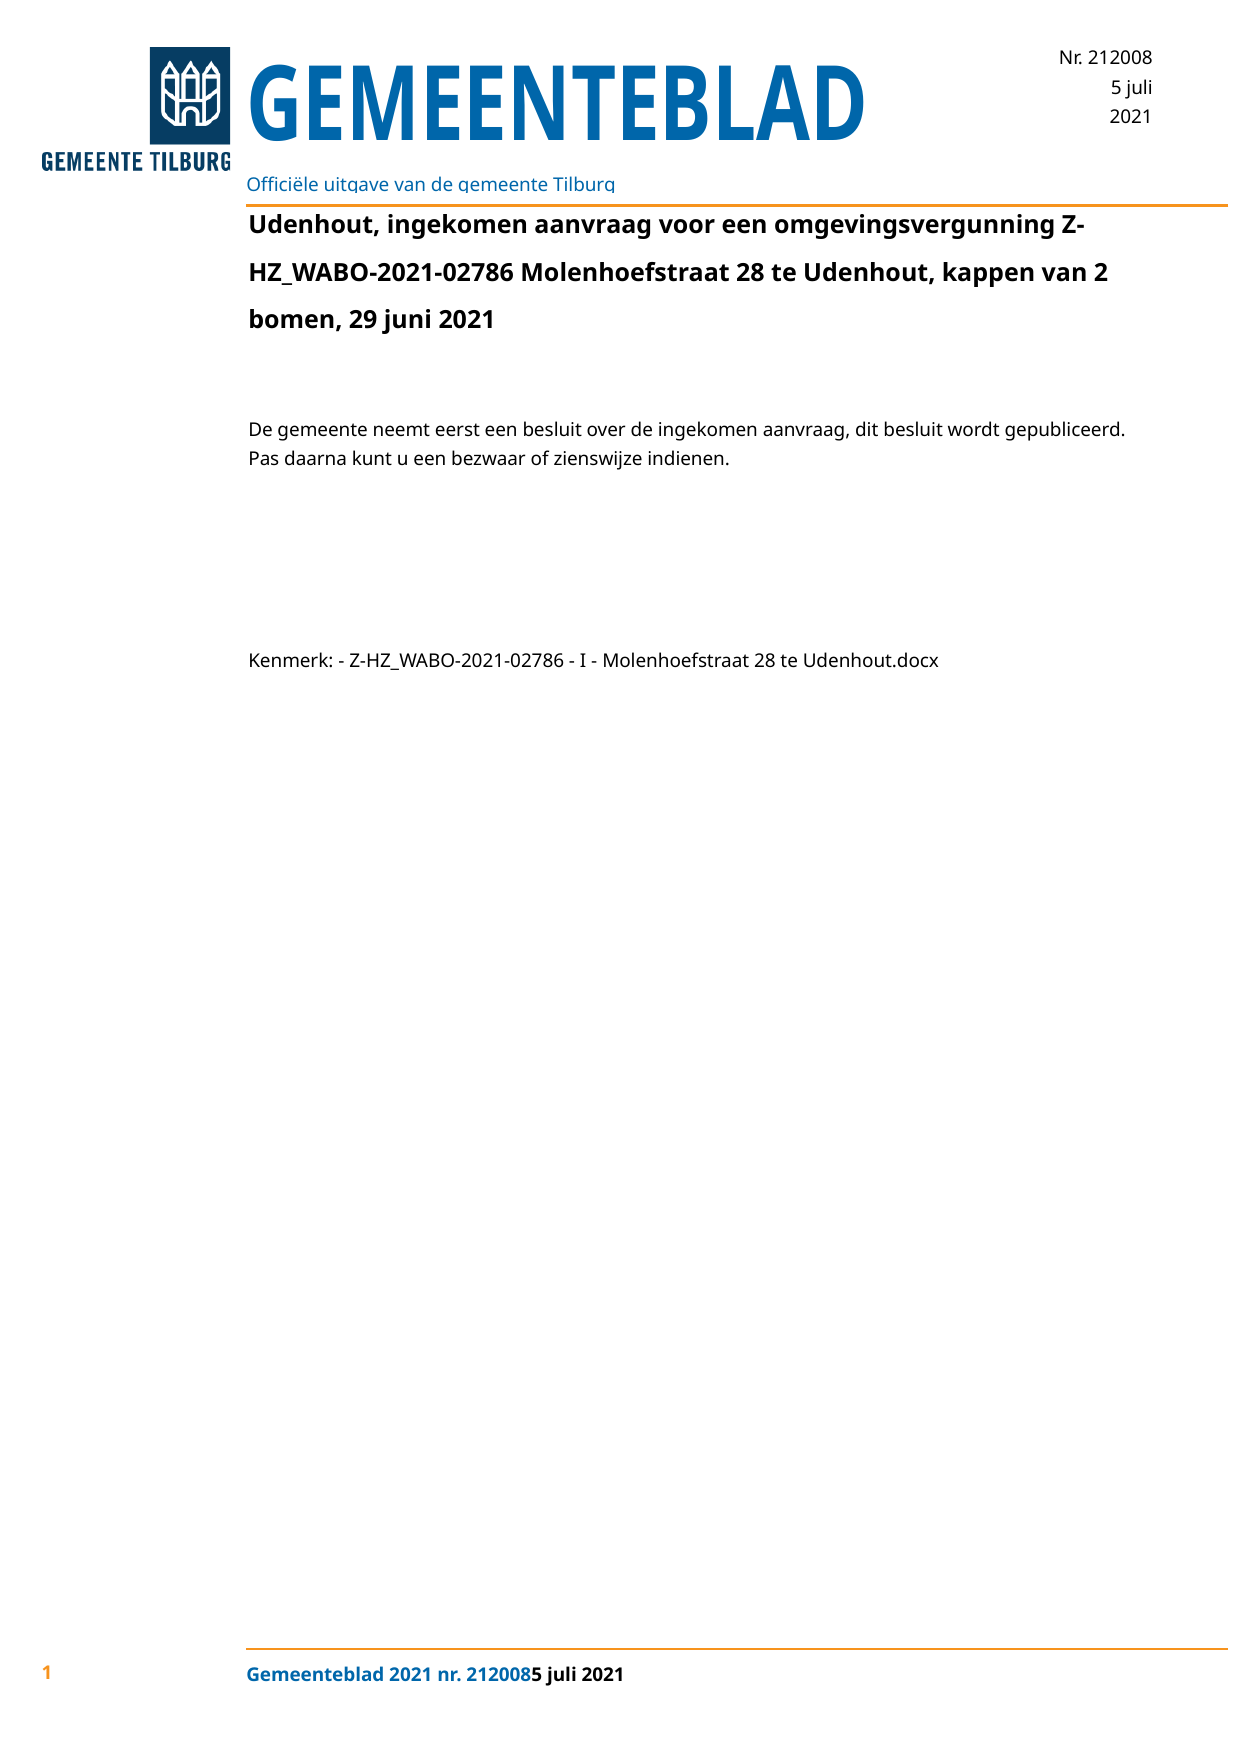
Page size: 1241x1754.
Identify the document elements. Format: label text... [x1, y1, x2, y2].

text De gemeente neemt eerst een besluit over de ingekomen aanvraag, dit besluit wordt gepubliceerd. Pas daarna kunt u een bezwaar of zienswijze indienen. [248, 416, 1152, 471]
text Udenhout, ingekomen aanvraag voor een omgevingsvergunning Z-HZ_WABO-2021-02786 Molenhoefstraat 28 te Udenhout, kappen van 2 bomen, 29 juni 2021 [248, 207, 1152, 336]
picture [41, 47, 231, 172]
text Kenmerk: - Z-HZ_WABO-2021-02786 - I - Molenhoefstraat 28 te Udenhout.docx [248, 647, 1152, 673]
